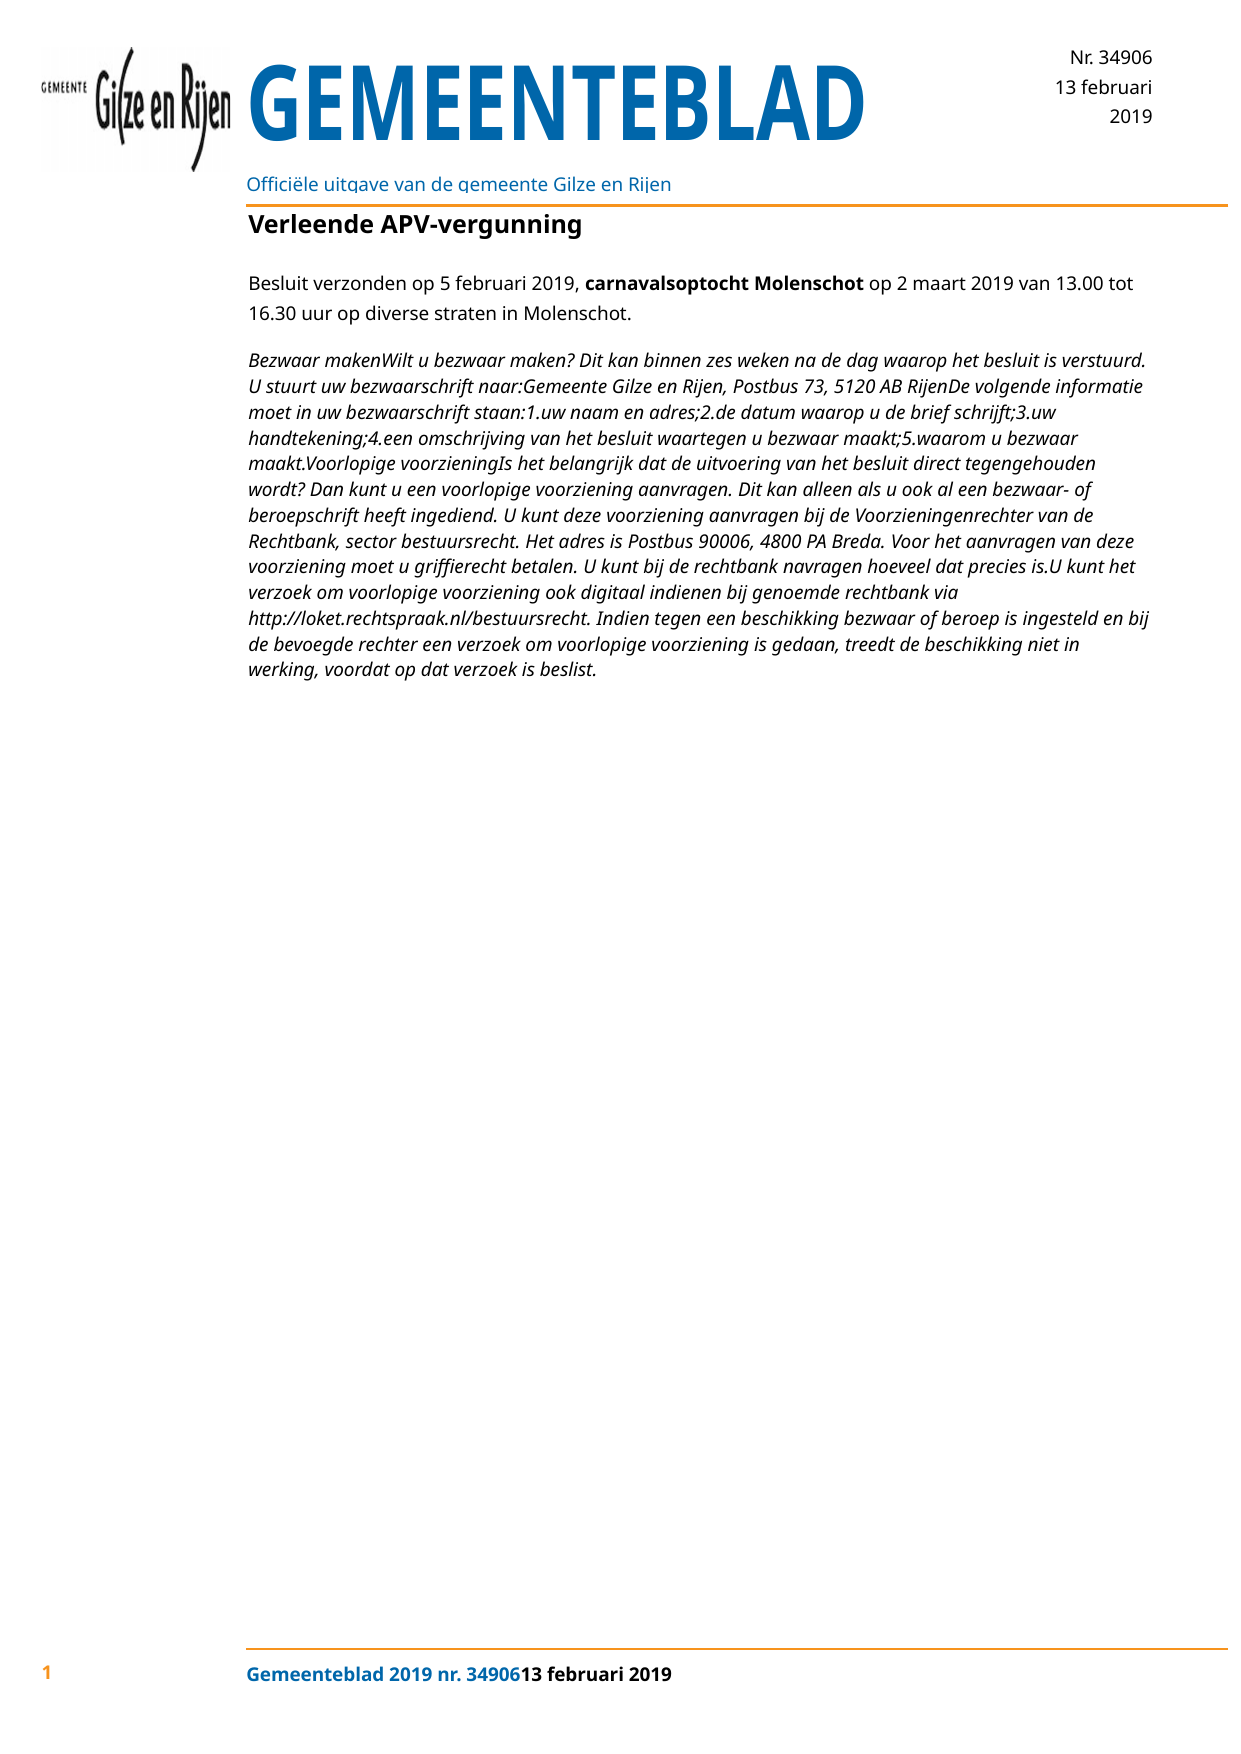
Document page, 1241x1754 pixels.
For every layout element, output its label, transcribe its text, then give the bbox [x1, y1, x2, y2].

text Besluit verzonden op 5 februari 2019, carnavalsoptocht Molenschot op 2 maart 2019 van 13.00 tot 16.30 uur op diverse straten in Molenschot. [248, 270, 1152, 326]
text Verleende APV-vergunning [248, 207, 1152, 241]
text Bezwaar makenWilt u bezwaar maken? Dit kan binnen zes weken na de dag waarop het besluit is verstuurd. U stuurt uw bezwaarschrift naar:Gemeente Gilze en Rijen, Postbus 73, 5120 AB RijenDe volgende informatie moet in uw bezwaarschrift staan:1.uw naam en adres;2.de datum waarop u de brief schrijft;3.uw handtekening;4.een omschrijving van het besluit waartegen u bezwaar maakt;5.waarom u bezwaar maakt.Voorlopige voorzieningIs het belangrijk dat de uitvoering van het besluit direct tegengehouden wordt? Dan kunt u een voorlopige voorziening aanvragen. Dit kan alleen als u ook al een bezwaar- of beroepschrift heeft ingediend. U kunt deze voorziening aanvragen bij de Voorzieningenrechter van de Rechtbank, sector bestuursrecht. Het adres is Postbus 90006, 4800 PA Breda. Voor het aanvragen van deze voorziening moet u griffierecht betalen. U kunt bij de rechtbank navragen hoeveel dat precies is.U kunt het verzoek om voorlopige voorziening ook digitaal indienen bij genoemde rechtbank via http://loket.rechtspraak.nl/bestuursrecht. Indien tegen een beschikking bezwaar of beroep is ingesteld en bij de bevoegde rechter een verzoek om voorlopige voorziening is gedaan, treedt de beschikking niet in werking, voordat op dat verzoek is beslist. [248, 348, 1152, 682]
picture [41, 47, 231, 172]
